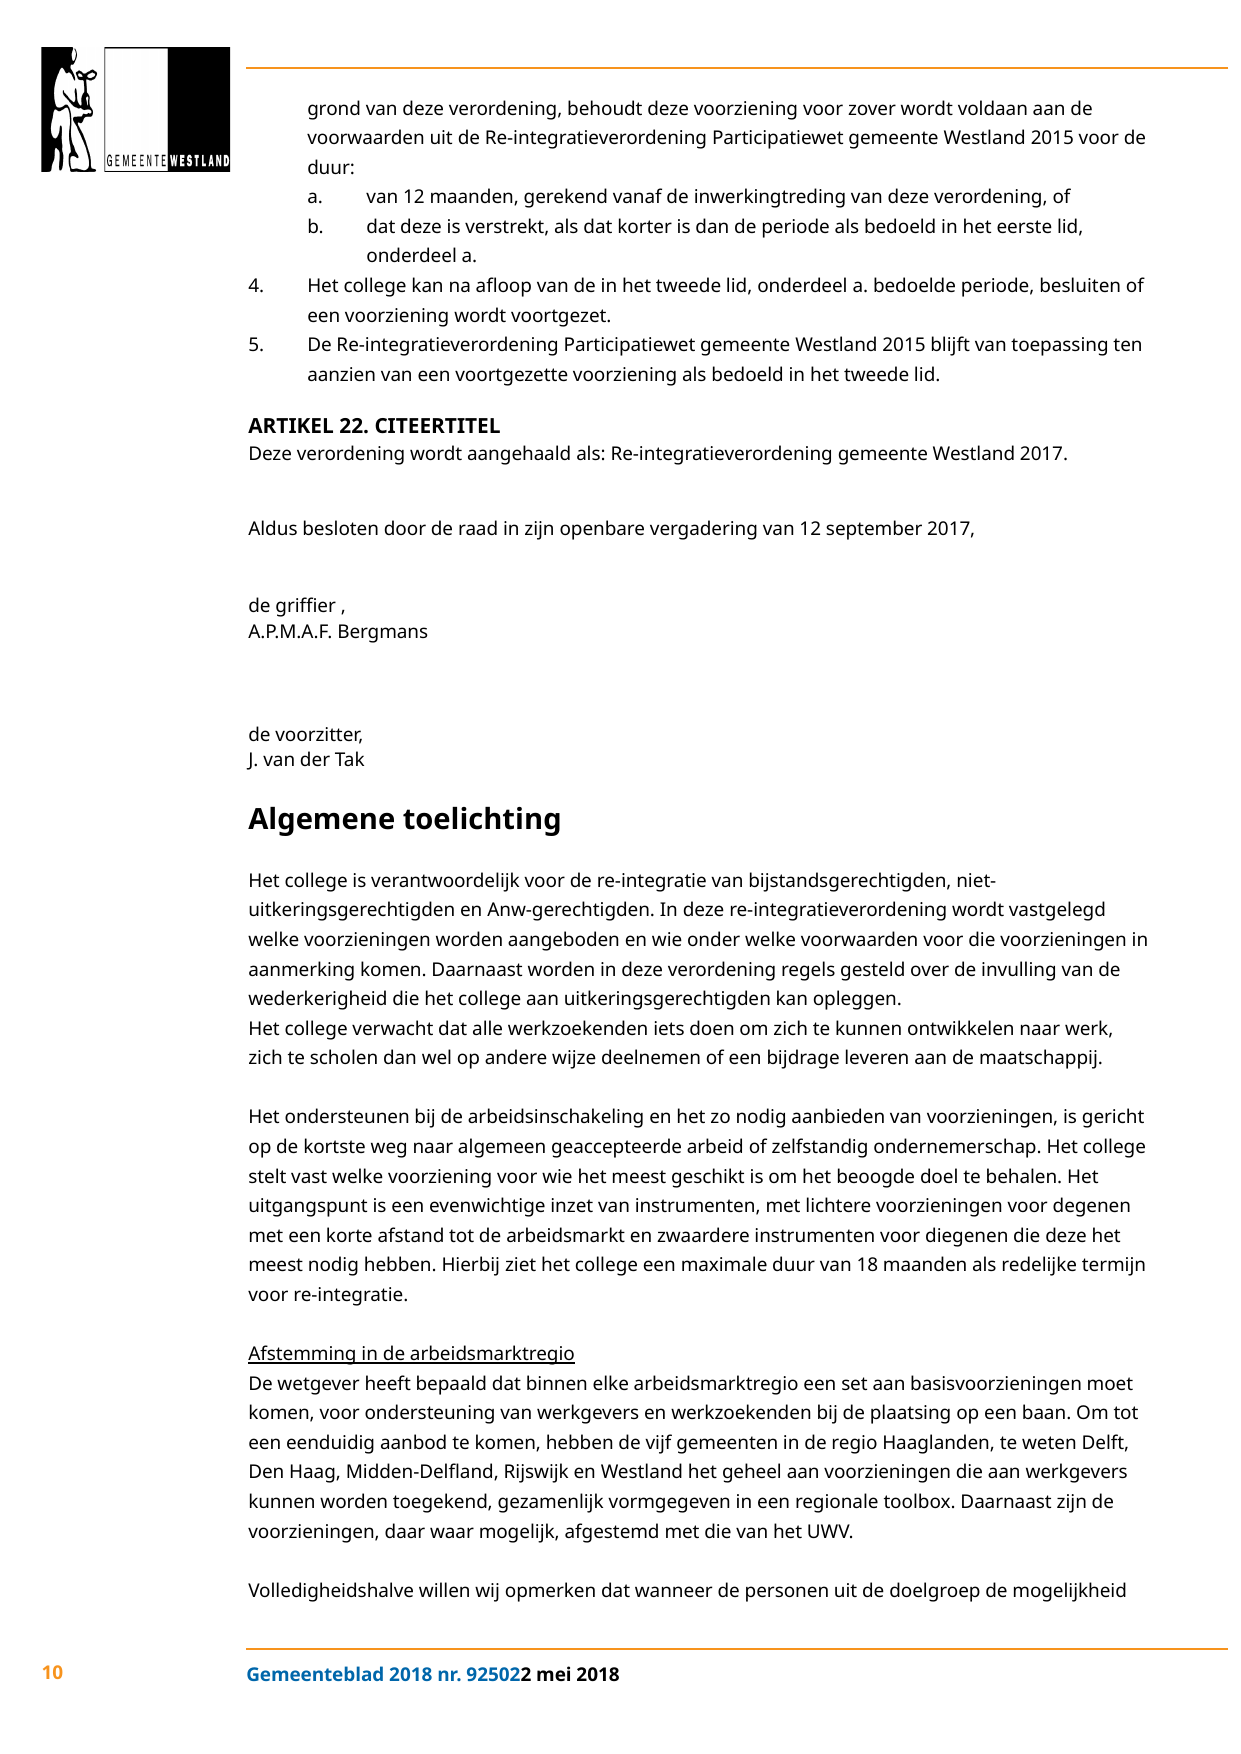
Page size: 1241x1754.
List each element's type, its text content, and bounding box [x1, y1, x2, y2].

text Het ondersteunen bij de arbeidsinschakeling en het zo nodig aanbieden van voorzieningen, is gericht op de kortste weg naar algemeen geaccepteerde arbeid of zelfstandig ondernemerschap. Het college stelt vast welke voorziening voor wie het meest geschikt is om het beoogde doel te behalen. Het uitgangspunt is een evenwichtige inzet van instrumenten, met lichtere voorzieningen voor degenen met een korte afstand tot de arbeidsmarkt en zwaardere instrumenten voor diegenen die deze het meest nodig hebben. Hierbij ziet het college een maximale duur van 18 maanden als redelijke termijn voor re-integratie. [248, 1104, 1152, 1307]
text Het college is verantwoordelijk voor de re-integratie van bijstandsgerechtigden, niet-uitkeringsgerechtigden en Anw-gerechtigden. In deze re-integratieverordening wordt vastgelegd welke voorzieningen worden aangeboden en wie onder welke voorwaarden voor die voorzieningen in aanmerking komen. Daarnaast worden in deze verordening regels gesteld over de invulling van de wederkerigheid die het college aan uitkeringsgerechtigden kan opleggen. [248, 867, 1152, 1011]
text J. van der Tak [248, 747, 1152, 772]
list De Re-integratieverordening Participatiewet gemeente Westland 2015 blijft van toepassing ten aanzien van een voortgezette voorziening als bedoeld in het tweede lid. [248, 331, 1152, 387]
text Deze verordening wordt aangehaald als: Re-integratieverordening gemeente Westland 2017. [248, 440, 1152, 466]
text Het college verwacht dat alle werkzoekenden iets doen om zich te kunnen ontwikkelen naar werk, zich te scholen dan wel op andere wijze deelnemen of een bijdrage leveren aan de maatschappij. [248, 1015, 1152, 1070]
list Het college kan na afloop van de in het tweede lid, onderdeel a. bedoelde periode, besluiten of een voorziening wordt voortgezet. [248, 272, 1152, 328]
text de voorzitter, [248, 721, 1152, 747]
text Volledigheidshalve willen wij opmerken dat wanneer de personen uit de doelgroep de mogelijkheid [248, 1577, 1152, 1603]
text de griffier , [248, 592, 1152, 618]
text Algemene toelichting [248, 798, 1152, 838]
list van 12 maanden, gerekend vanaf de inwerkingtreding van deze verordening, of [307, 183, 1152, 209]
text Afstemming in de arbeidsmarktregio [248, 1340, 1152, 1366]
list grond van deze verordening, behoudt deze voorziening voor zover wordt voldaan aan de voorwaarden uit de Re-integratieverordening Participatiewet gemeente Westland 2015 voor de duur: [248, 95, 1152, 180]
text De wetgever heeft bepaald dat binnen elke arbeidsmarktregio een set aan basisvoorzieningen moet komen, voor ondersteuning van werkgevers en werkzoekenden bij de plaatsing op een baan. Om tot een eenduidig aanbod te komen, hebben de vijf gemeenten in de regio Haaglanden, te weten Delft, Den Haag, Midden-Delfland, Rijswijk en Westland het geheel aan voorzieningen die aan werkgevers kunnen worden toegekend, gezamenlijk vormgegeven in een regionale toolbox. Daarnaast zijn de voorzieningen, daar waar mogelijk, afgestemd met die van het UWV. [248, 1370, 1152, 1543]
text Aldus besloten door de raad in zijn openbare vergadering van 12 september 2017, [248, 515, 1152, 541]
list dat deze is verstrekt, als dat korter is dan de periode als bedoeld in het eerste lid, onderdeel a. [307, 213, 1152, 268]
text ARTIKEL 22. CITEERTITEL [248, 411, 1152, 440]
text A.P.M.A.F. Bergmans [248, 618, 1152, 644]
picture [41, 47, 231, 172]
